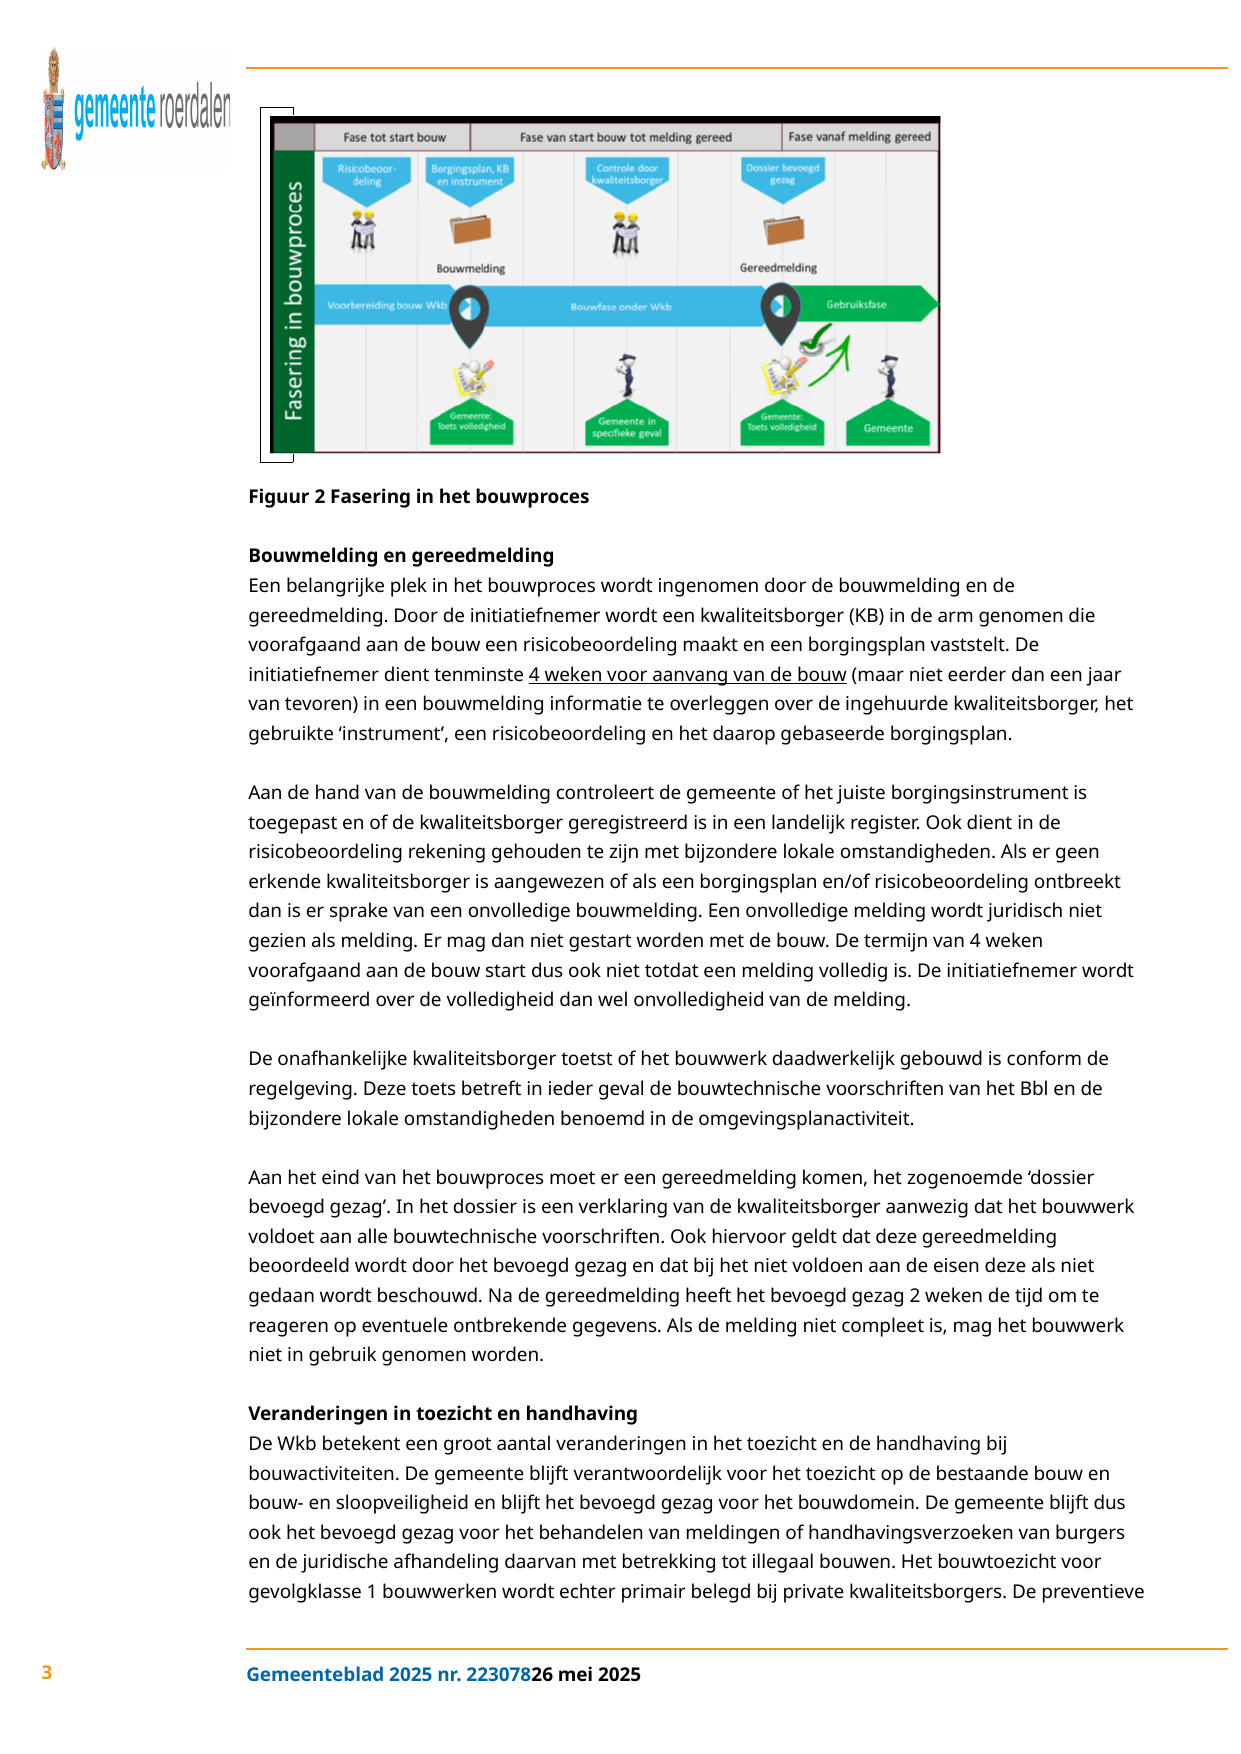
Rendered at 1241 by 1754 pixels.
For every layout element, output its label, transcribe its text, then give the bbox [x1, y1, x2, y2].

text De Wkb betekent een groot aantal veranderingen in het toezicht en de handhaving bij bouwactiviteiten. De gemeente blijft verantwoordelijk voor het toezicht op de bestaande bouw en bouw- en sloopveiligheid en blijft het bevoegd gezag voor het bouwdomein. De gemeente blijft dus ook het bevoegd gezag voor het behandelen van meldingen of handhavingsverzoeken van burgers en de juridische afhandeling daarvan met betrekking tot illegaal bouwen. Het bouwtoezicht voor gevolgklasse 1 bouwwerken wordt echter primair belegd bij private kwaliteitsborgers. De preventieve [248, 1430, 1152, 1604]
text Figuur 2 Fasering in het bouwproces [248, 483, 1152, 509]
text Aan de hand van de bouwmelding controleert de gemeente of het juiste borgingsinstrument is toegepast en of de kwaliteitsborger geregistreerd is in een landelijk register. Ook dient in de risicobeoordeling rekening gehouden te zijn met bijzondere lokale omstandigheden. Als er geen erkende kwaliteitsborger is aangewezen of als een borgingsplan en/of risicobeoordeling ontbreekt dan is er sprake van een onvolledige bouwmelding. Een onvolledige melding wordt juridisch niet gezien als melding. Er mag dan niet gestart worden met de bouw. De termijn van 4 weken voorafgaand aan de bouw start dus ook niet totdat een melding volledig is. De initiatiefnemer wordt geïnformeerd over de volledigheid dan wel onvolledigheid van de melding. [248, 779, 1152, 1012]
picture [41, 47, 231, 172]
text De onafhankelijke kwaliteitsborger toetst of het bouwwerk daadwerkelijk gebouwd is conform de regelgeving. Deze toets betreft in ieder geval de bouwtechnische voorschriften van het Bbl en de bijzondere lokale omstandigheden benoemd in de omgevingsplanactiviteit. [248, 1046, 1152, 1131]
text Veranderingen in toezicht en handhaving [248, 1401, 1152, 1426]
text Aan het eind van het bouwproces moet er een gereedmelding komen, het zogenoemde ‘dossier bevoegd gezag’. In het dossier is een verklaring van de kwaliteitsborger aanwezig dat het bouwwerk voldoet aan alle bouwtechnische voorschriften. Ook hiervoor geldt dat deze gereedmelding beoordeeld wordt door het bevoegd gezag en dat bij het niet voldoen aan de eisen deze als niet gedaan wordt beschouwd. Na de gereedmelding heeft het bevoegd gezag 2 weken de tijd om te reageren op eventuele ontbrekende gegevens. Als de melding niet compleet is, mag het bouwwerk niet in gebruik genomen worden. [248, 1164, 1152, 1367]
picture [268, 115, 1173, 454]
text Een belangrijke plek in het bouwproces wordt ingenomen door de bouwmelding en de gereedmelding. Door de initiatiefnemer wordt een kwaliteitsborger (KB) in de arm genomen die voorafgaand aan de bouw een risicobeoordeling maakt en een borgingsplan vaststelt. De initiatiefnemer dient tenminste 4 weken voor aanvang van de bouw (maar niet eerder dan een jaar van tevoren) in een bouwmelding informatie te overleggen over de ingehuurde kwaliteitsborger, het gebruikte ‘instrument’, een risicobeoordeling en het daarop gebaseerde borgingsplan. [248, 572, 1152, 746]
text Bouwmelding en gereedmelding [248, 543, 1152, 568]
